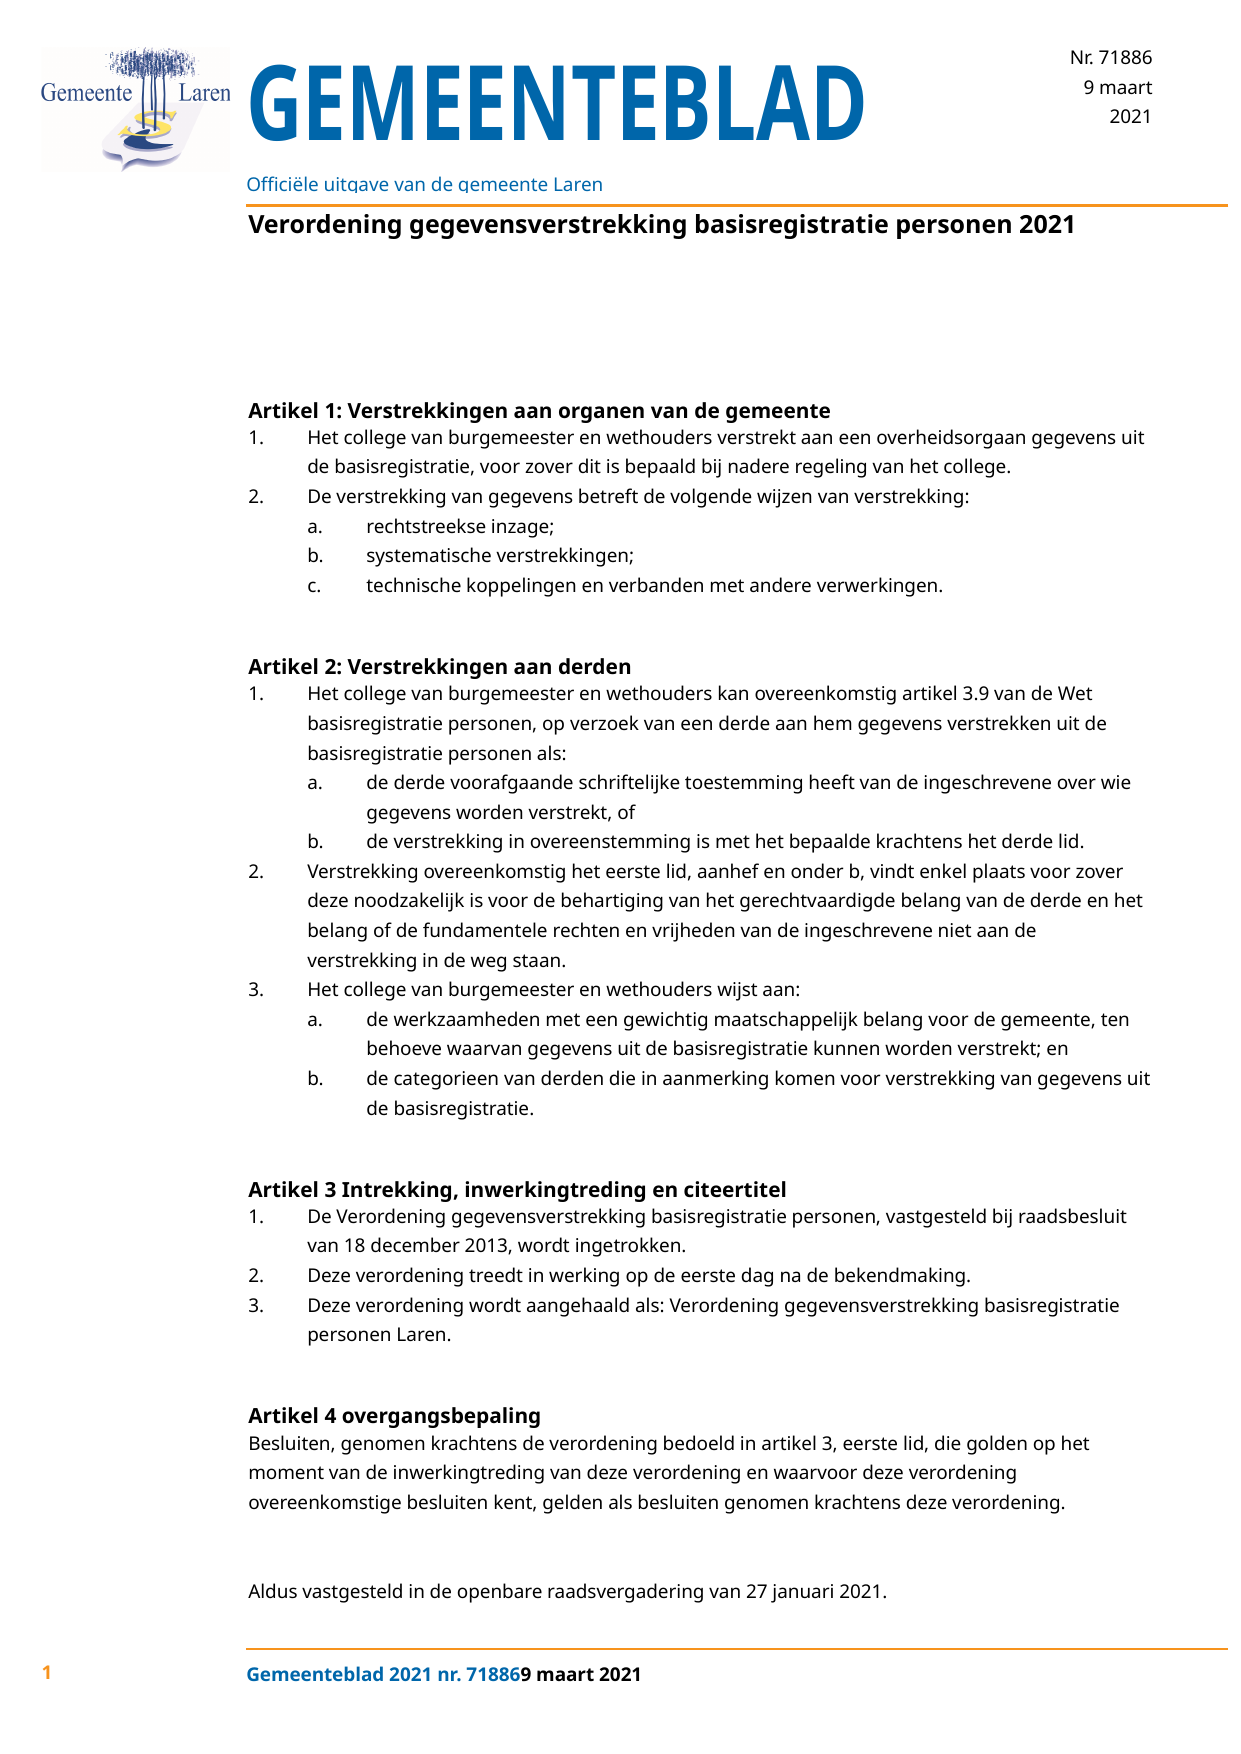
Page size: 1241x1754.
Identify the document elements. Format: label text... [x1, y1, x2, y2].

list rechtstreekse inzage; [307, 513, 1152, 539]
text Verordening gegevensverstrekking basisregistratie personen 2021 [248, 207, 1152, 241]
text Artikel 4 overgangsbepaling [248, 1401, 1152, 1430]
list de werkzaamheden met een gewichtig maatschappelijk belang voor de gemeente, ten behoeve waarvan gegevens uit de basisregistratie kunnen worden verstrekt; en [307, 1006, 1152, 1061]
text Aldus vastgesteld in de openbare raadsvergadering van 27 januari 2021. [248, 1578, 1152, 1603]
picture [41, 47, 231, 172]
list Het college van burgemeester en wethouders wijst aan: [248, 976, 1152, 1002]
list de categorieen van derden die in aanmerking komen voor verstrekking van gegevens uit de basisregistratie. [307, 1065, 1152, 1120]
list Het college van burgemeester en wethouders verstrekt aan een overheidsorgaan gegevens uit de basisregistratie, voor zover dit is bepaald bij nadere regeling van het college. [248, 424, 1152, 479]
text Besluiten, genomen krachtens de verordening bedoeld in artikel 3, eerste lid, die golden op het moment van de inwerkingtreding van deze verordening en waarvoor deze verordening overeenkomstige besluiten kent, gelden als besluiten genomen krachtens deze verordening. [248, 1430, 1152, 1515]
list De Verordening gegevensverstrekking basisregistratie personen, vastgesteld bij raadsbesluit van 18 december 2013, wordt ingetrokken. [248, 1203, 1152, 1258]
list technische koppelingen en verbanden met andere verwerkingen. [307, 572, 1152, 598]
list Deze verordening wordt aangehaald als: Verordening gegevensverstrekking basisregistratie personen Laren. [248, 1292, 1152, 1347]
text Artikel 2: Verstrekkingen aan derden [248, 652, 1152, 681]
text Artikel 3 Intrekking, inwerkingtreding en citeertitel [248, 1175, 1152, 1203]
list de derde voorafgaande schriftelijke toestemming heeft van de ingeschrevene over wie gegevens worden verstrekt, of [307, 769, 1152, 824]
list systematische verstrekkingen; [307, 542, 1152, 568]
list Het college van burgemeester en wethouders kan overeenkomstig artikel 3.9 van de Wet basisregistratie personen, op verzoek van een derde aan hem gegevens verstrekken uit de basisregistratie personen als: [248, 681, 1152, 765]
list de verstrekking in overeenstemming is met het bepaalde krachtens het derde lid. [307, 828, 1152, 854]
list Verstrekking overeenkomstig het eerste lid, aanhef en onder b, vindt enkel plaats voor zover deze noodzakelijk is voor de behartiging van het gerechtvaardigde belang van de derde en het belang of de fundamentele rechten en vrijheden van de ingeschrevene niet aan de verstrekking in de weg staan. [248, 858, 1152, 972]
text Artikel 1: Verstrekkingen aan organen van de gemeente [248, 396, 1152, 424]
list Deze verordening treedt in werking op de eerste dag na de bekendmaking. [248, 1262, 1152, 1288]
list De verstrekking van gegevens betreft de volgende wijzen van verstrekking: [248, 483, 1152, 509]
